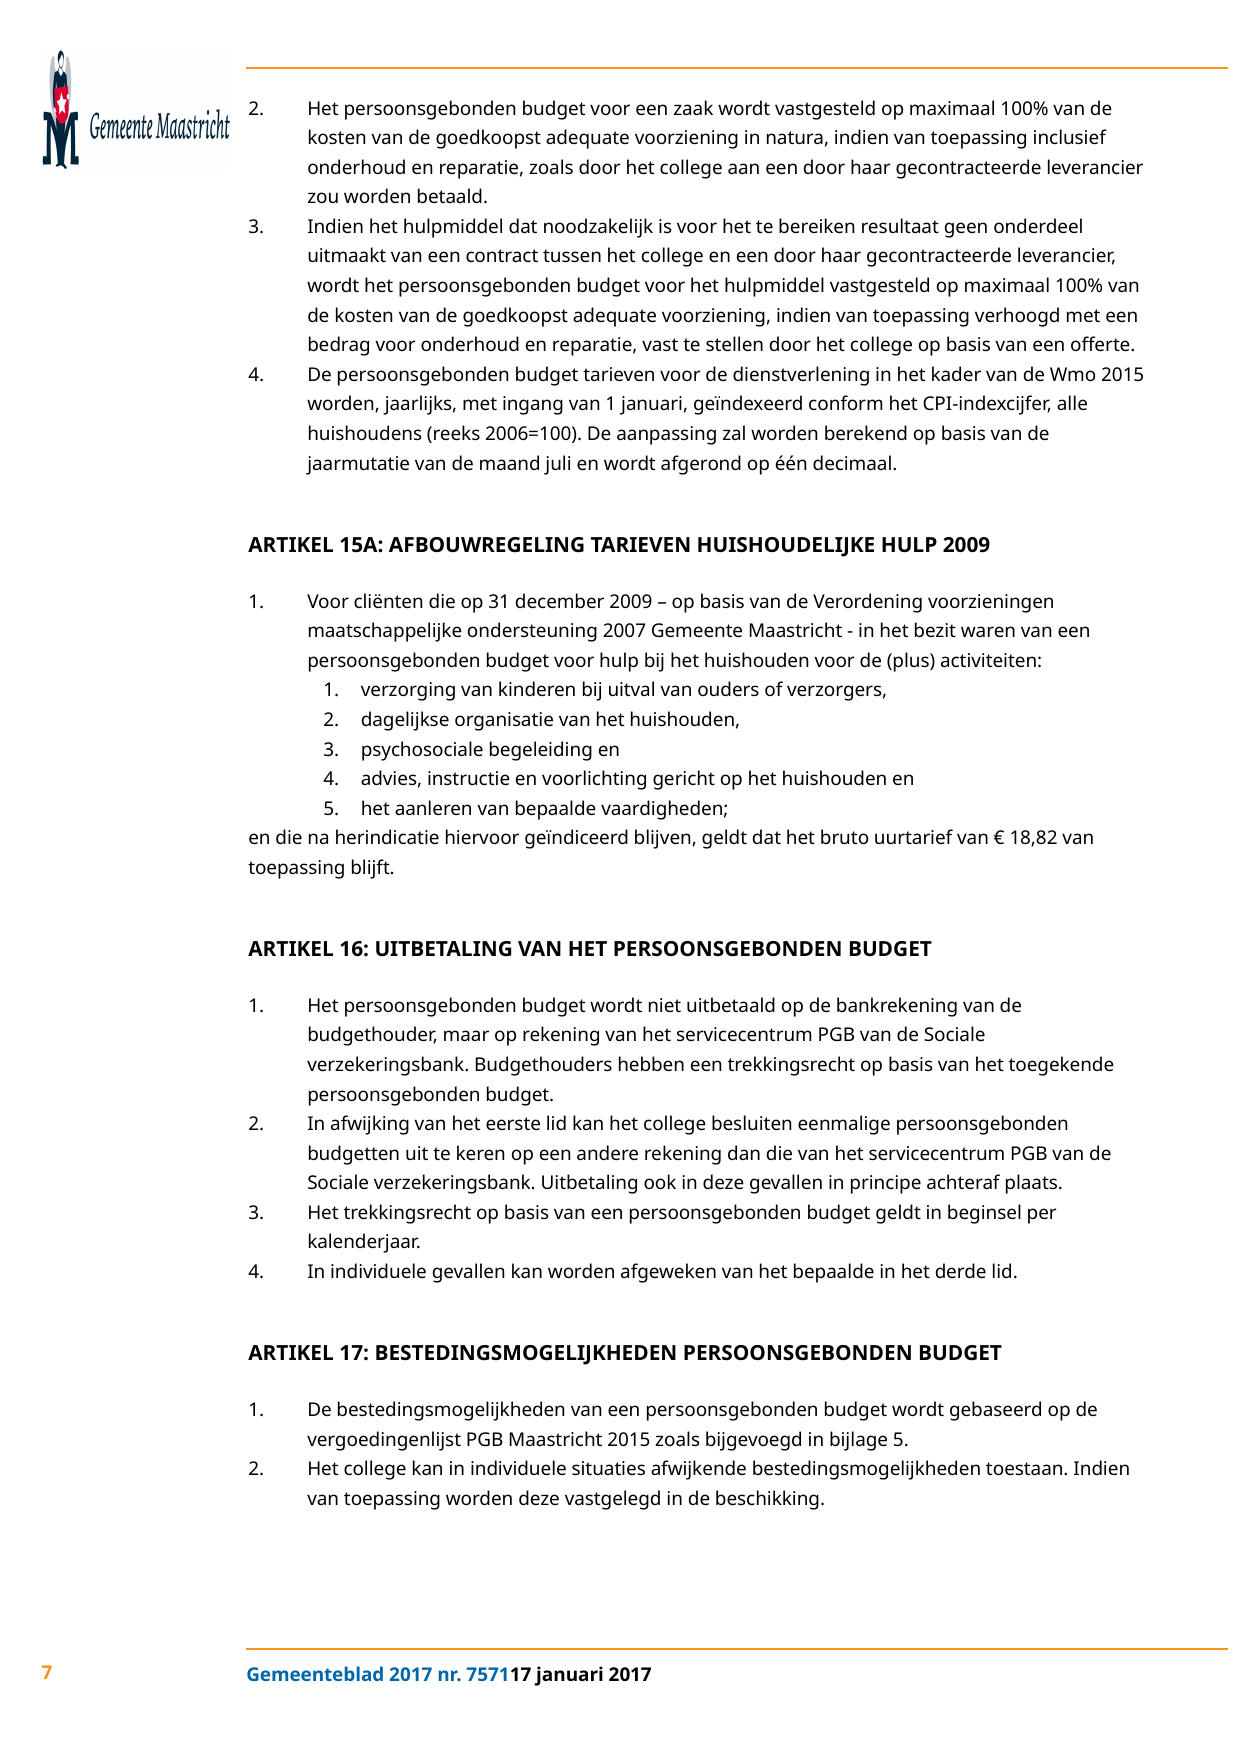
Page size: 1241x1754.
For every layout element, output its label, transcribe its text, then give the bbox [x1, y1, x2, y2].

list De persoonsgebonden budget tarieven voor de dienstverlening in het kader van de Wmo 2015 worden, jaarlijks, met ingang van 1 januari, geïndexeerd conform het CPI-indexcijfer, alle huishoudens (reeks 2006=100). De aanpassing zal worden berekend op basis van de jaarmutatie van de maand juli en wordt afgerond op één decimaal. [248, 361, 1152, 476]
list Het persoonsgebonden budget voor een zaak wordt vastgesteld op maximaal 100% van de kosten van de goedkoopst adequate voorziening in natura, indien van toepassing inclusief onderhoud en reparatie, zoals door het college aan een door haar gecontracteerde leverancier zou worden betaald. [248, 95, 1152, 209]
list In afwijking van het eerste lid kan het college besluiten eenmalige persoonsgebonden budgetten uit te keren op een andere rekening dan die van het servicecentrum PGB van de Sociale verzekeringsbank. Uitbetaling ook in deze gevallen in principe achteraf plaats. [248, 1110, 1152, 1195]
list Indien het hulpmiddel dat noodzakelijk is voor het te bereiken resultaat geen onderdeel uitmaakt van een contract tussen het college en een door haar gecontracteerde leverancier, wordt het persoonsgebonden budget voor het hulpmiddel vastgesteld op maximaal 100% van de kosten van de goedkoopst adequate voorziening, indien van toepassing verhoogd met een bedrag voor onderhoud en reparatie, vast te stellen door het college op basis van een offerte. [248, 213, 1152, 357]
list dagelijkse organisatie van het huishouden, [323, 706, 1152, 732]
list Het persoonsgebonden budget wordt niet uitbetaald op de bankrekening van de budgethouder, maar op rekening van het servicecentrum PGB van de Sociale verzekeringsbank. Budgethouders hebben een trekkingsrecht op basis van het toegekende persoonsgebonden budget. [248, 992, 1152, 1107]
list advies, instructie en voorlichting gericht op het huishouden en [323, 765, 1152, 791]
list verzorging van kinderen bij uitval van ouders of verzorgers, [323, 677, 1152, 702]
list De bestedingsmogelijkheden van een persoonsgebonden budget wordt gebaseerd op de vergoedingenlijst PGB Maastricht 2015 zoals bijgevoegd in bijlage 5. [248, 1396, 1152, 1452]
picture [41, 47, 231, 172]
text ARTIKEL 15A: AFBOUWREGELING TARIEVEN HUISHOUDELIJKE HULP 2009 [248, 530, 1152, 558]
list Het trekkingsrecht op basis van een persoonsgebonden budget geldt in beginsel per kalenderjaar. [248, 1199, 1152, 1254]
list Het college kan in individuele situaties afwijkende bestedingsmogelijkheden toestaan. Indien van toepassing worden deze vastgelegd in de beschikking. [248, 1456, 1152, 1511]
list In individuele gevallen kan worden afgeweken van het bepaalde in het derde lid. [248, 1258, 1152, 1284]
list het aanleren van bepaalde vaardigheden; [323, 795, 1152, 821]
list psychosociale begeleiding en [323, 736, 1152, 761]
text ARTIKEL 17: BESTEDINGSMOGELIJKHEDEN PERSOONSGEBONDEN BUDGET [248, 1338, 1152, 1367]
list Voor cliënten die op 31 december 2009 – op basis van de Verordening voorzieningen maatschappelijke ondersteuning 2007 Gemeente Maastricht - in het bezit waren van een persoonsgebonden budget voor hulp bij het huishouden voor de (plus) activiteiten: [248, 588, 1152, 673]
text ARTIKEL 16: UITBETALING VAN HET PERSOONSGEBONDEN BUDGET [248, 934, 1152, 962]
text en die na herindicatie hiervoor geïndiceerd blijven, geldt dat het bruto uurtarief van € 18,82 van toepassing blijft. [248, 824, 1152, 880]
